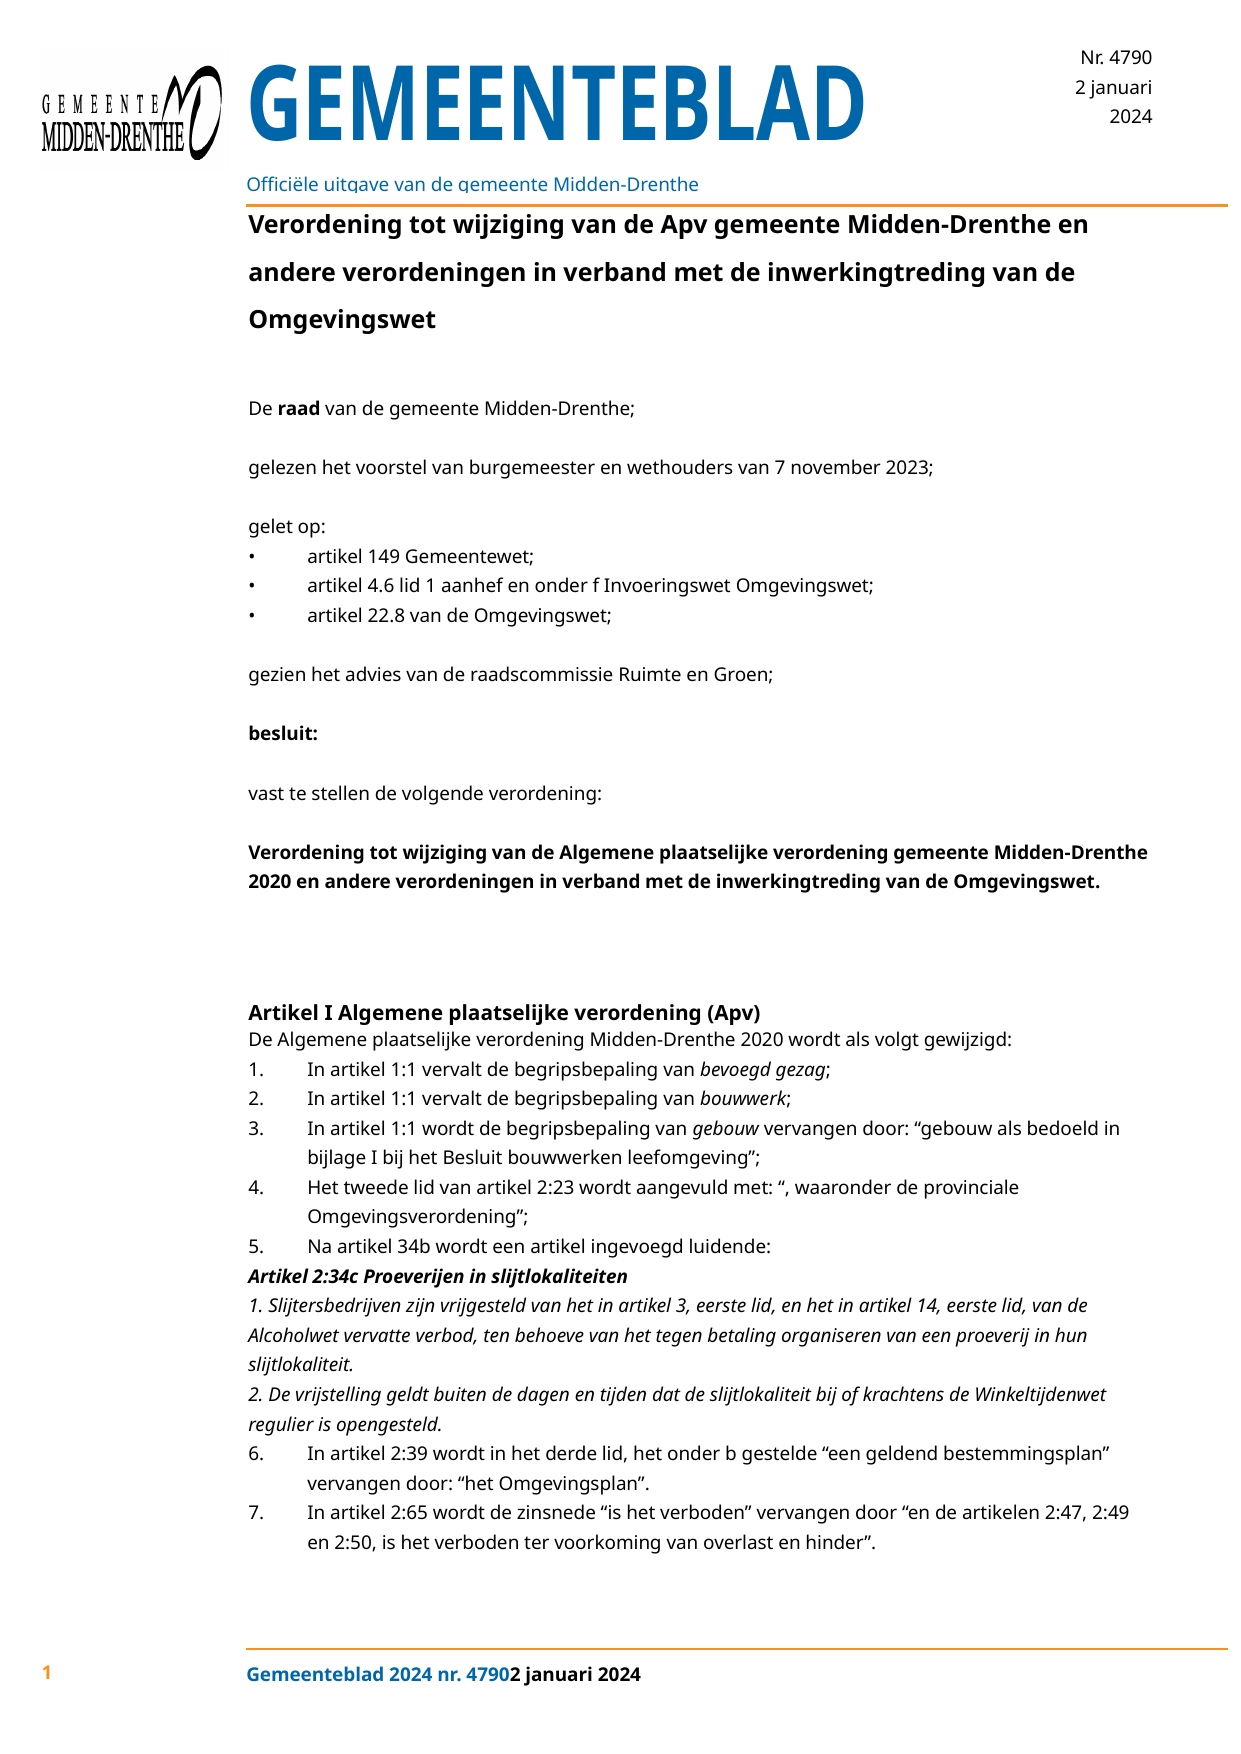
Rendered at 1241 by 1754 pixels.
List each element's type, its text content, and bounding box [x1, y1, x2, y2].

text Artikel I Algemene plaatselijke verordening (Apv) [248, 998, 1152, 1026]
list In artikel 1:1 vervalt de begripsbepaling van bouwwerk; [248, 1085, 1152, 1111]
text gelet op: [248, 513, 1152, 539]
text Verordening tot wijziging van de Algemene plaatselijke verordening gemeente Midden-Drenthe 2020 en andere verordeningen in verband met de inwerkingtreding van de Omgevingswet. [248, 839, 1152, 894]
list Het tweede lid van artikel 2:23 wordt aangevuld met: “, waaronder de provinciale Omgevingsverordening”; [248, 1174, 1152, 1229]
list artikel 22.8 van de Omgevingswet; [248, 602, 1152, 628]
list In artikel 1:1 vervalt de begripsbepaling van bevoegd gezag; [248, 1056, 1152, 1081]
text Verordening tot wijziging van de Apv gemeente Midden-Drenthe en andere verordeningen in verband met de inwerkingtreding van de Omgevingswet [248, 207, 1152, 336]
text De Algemene plaatselijke verordening Midden-Drenthe 2020 wordt als volgt gewijzigd: [248, 1026, 1152, 1052]
text 2. De vrijstelling geldt buiten de dagen en tijden dat de slijtlokaliteit bij of krachtens de Winkeltijdenwet regulier is opengesteld. [248, 1381, 1152, 1436]
text De raad van de gemeente Midden-Drenthe; [248, 395, 1152, 421]
list artikel 149 Gemeentewet; [248, 543, 1152, 569]
text besluit: [248, 721, 1152, 746]
text Artikel 2:34c Proeverijen in slijtlokaliteiten [248, 1263, 1152, 1288]
list Na artikel 34b wordt een artikel ingevoegd luidende: [248, 1233, 1152, 1259]
list artikel 4.6 lid 1 aanhef en onder f Invoeringswet Omgevingswet; [248, 573, 1152, 598]
picture [41, 47, 231, 172]
list In artikel 2:39 wordt in het derde lid, het onder b gestelde “een geldend bestemmingsplan” vervangen door: “het Omgevingsplan”. [248, 1440, 1152, 1496]
text 1. Slijtersbedrijven zijn vrijgesteld van het in artikel 3, eerste lid, en het in artikel 14, eerste lid, van de Alcoholwet vervatte verbod, ten behoeve van het tegen betaling organiseren van een proeverij in hun slijtlokaliteit. [248, 1292, 1152, 1377]
list In artikel 2:65 wordt de zinsnede “is het verboden” vervangen door “en de artikelen 2:47, 2:49 en 2:50, is het verboden ter voorkoming van overlast en hinder”. [248, 1499, 1152, 1555]
list In artikel 1:1 wordt de begripsbepaling van gebouw vervangen door: “gebouw als bedoeld in bijlage I bij het Besluit bouwwerken leefomgeving”; [248, 1115, 1152, 1170]
text gelezen het voorstel van burgemeester en wethouders van 7 november 2023; [248, 454, 1152, 480]
text gezien het advies van de raadscommissie Ruimte en Groen; [248, 661, 1152, 687]
text vast te stellen de volgende verordening: [248, 780, 1152, 805]
